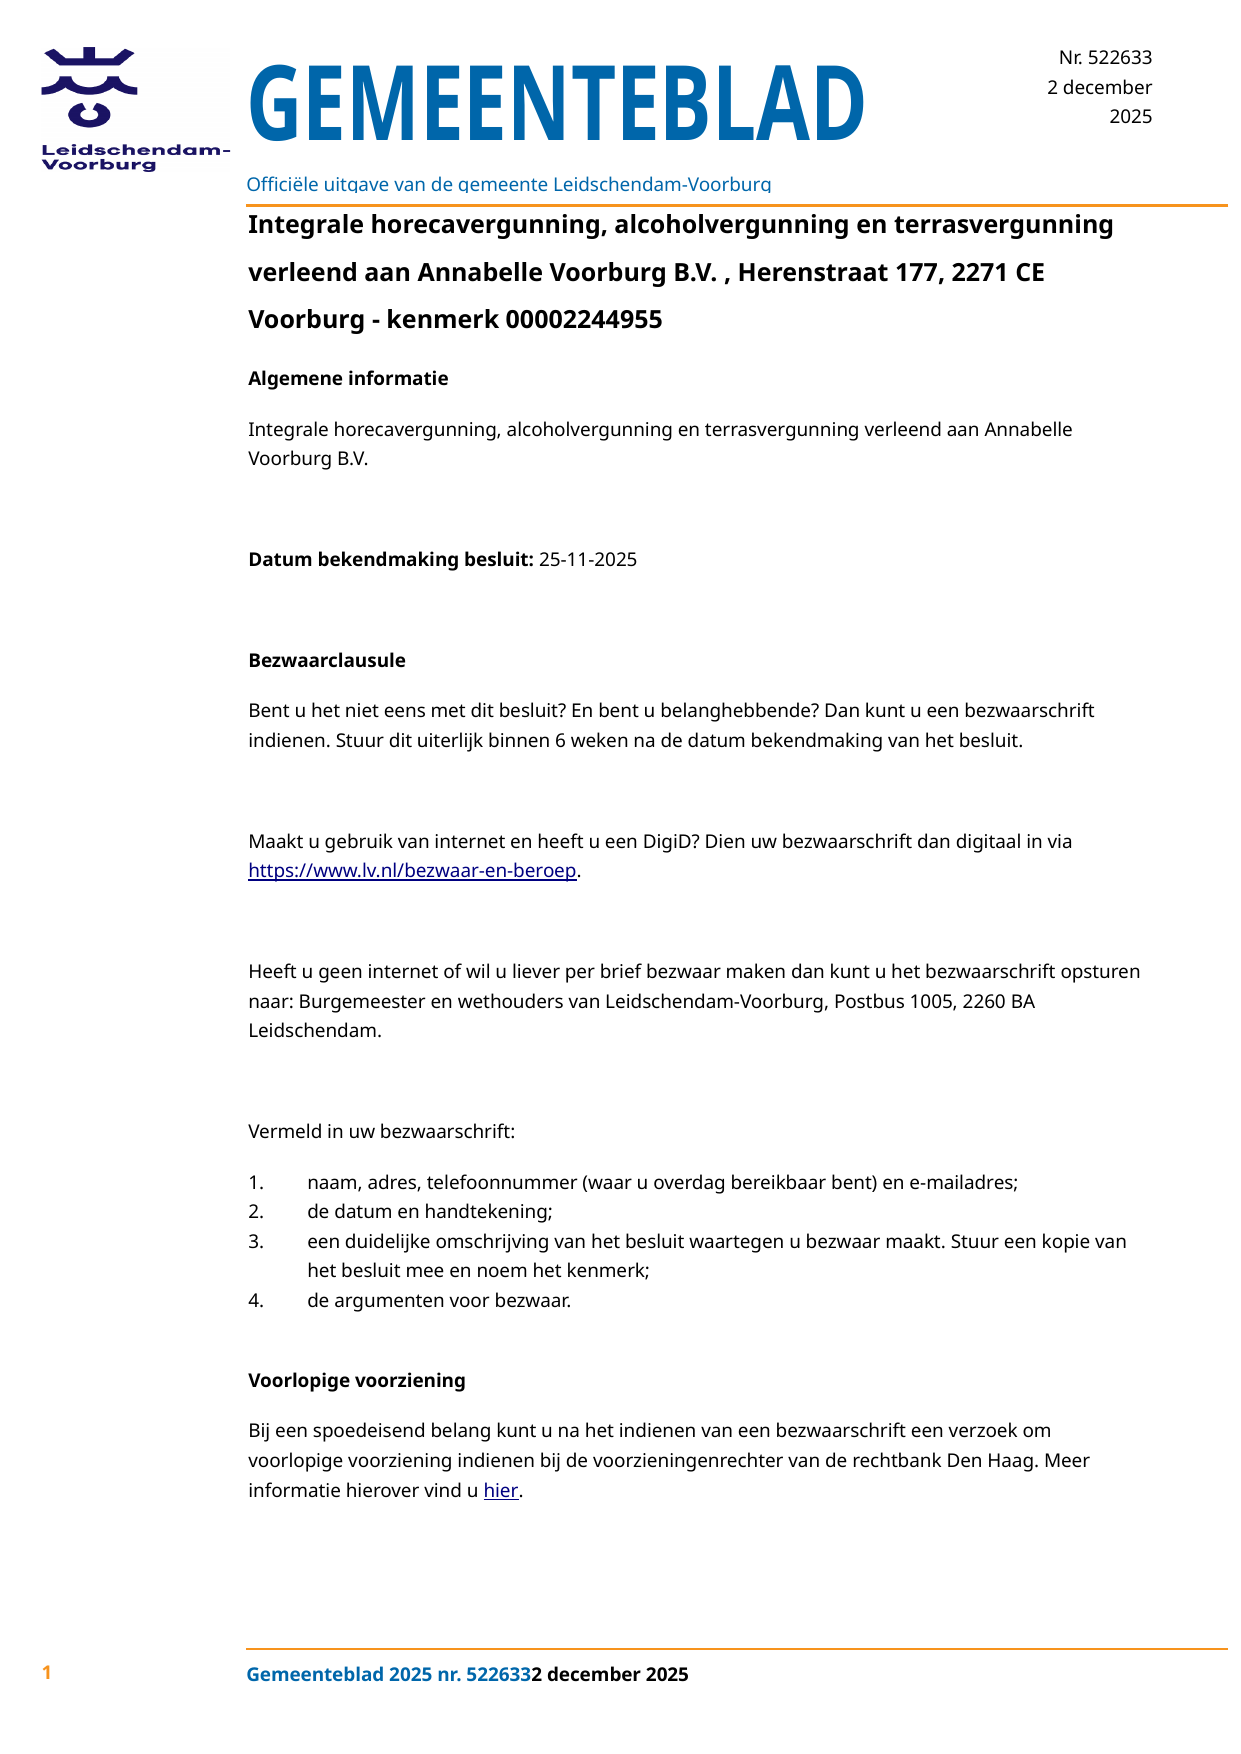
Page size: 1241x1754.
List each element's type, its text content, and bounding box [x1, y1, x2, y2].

list naam, adres, telefoonnummer (waar u overdag bereikbaar bent) en e-mailadres; [248, 1169, 1152, 1194]
list de datum en handtekening; [248, 1198, 1152, 1224]
text Bezwaarclausule [248, 647, 1152, 673]
text Datum bekendmaking besluit: 25-11-2025 [248, 546, 1152, 572]
text Algemene informatie [248, 366, 1152, 391]
text Heeft u geen internet of wil u liever per brief bezwaar maken dan kunt u het bezwaarschrift opsturen naar: Burgemeester en wethouders van Leidschendam-Voorburg, Postbus 1005, 2260 BA Leidschendam. [248, 958, 1152, 1043]
text Integrale horecavergunning, alcoholvergunning en terrasvergunning verleend aan Annabelle Voorburg B.V. [248, 416, 1152, 471]
text Bij een spoedeisend belang kunt u na het indienen van een bezwaarschrift een verzoek om voorlopige voorziening indienen bij de voorzieningenrechter van de rechtbank Den Haag. Meer informatie hierover vind u hier. [248, 1418, 1152, 1502]
list de argumenten voor bezwaar. [248, 1287, 1152, 1313]
text Bent u het niet eens met dit besluit? En bent u belanghebbende? Dan kunt u een bezwaarschrift indienen. Stuur dit uiterlijk binnen 6 weken na de datum bekendmaking van het besluit. [248, 698, 1152, 753]
text Maakt u gebruik van internet en heeft u een DigiD? Dien uw bezwaarschrift dan digitaal in via https://www.lv.nl/bezwaar-en-beroep. [248, 828, 1152, 883]
text Vermeld in uw bezwaarschrift: [248, 1118, 1152, 1144]
text Integrale horecavergunning, alcoholvergunning en terrasvergunning verleend aan Annabelle Voorburg B.V. , Herenstraat 177, 2271 CE Voorburg - kenmerk 00002244955 [248, 207, 1152, 336]
list een duidelijke omschrijving van het besluit waartegen u bezwaar maakt. Stuur een kopie van het besluit mee en noem het kenmerk; [248, 1228, 1152, 1283]
picture [41, 47, 231, 172]
text Voorlopige voorziening [248, 1367, 1152, 1393]
